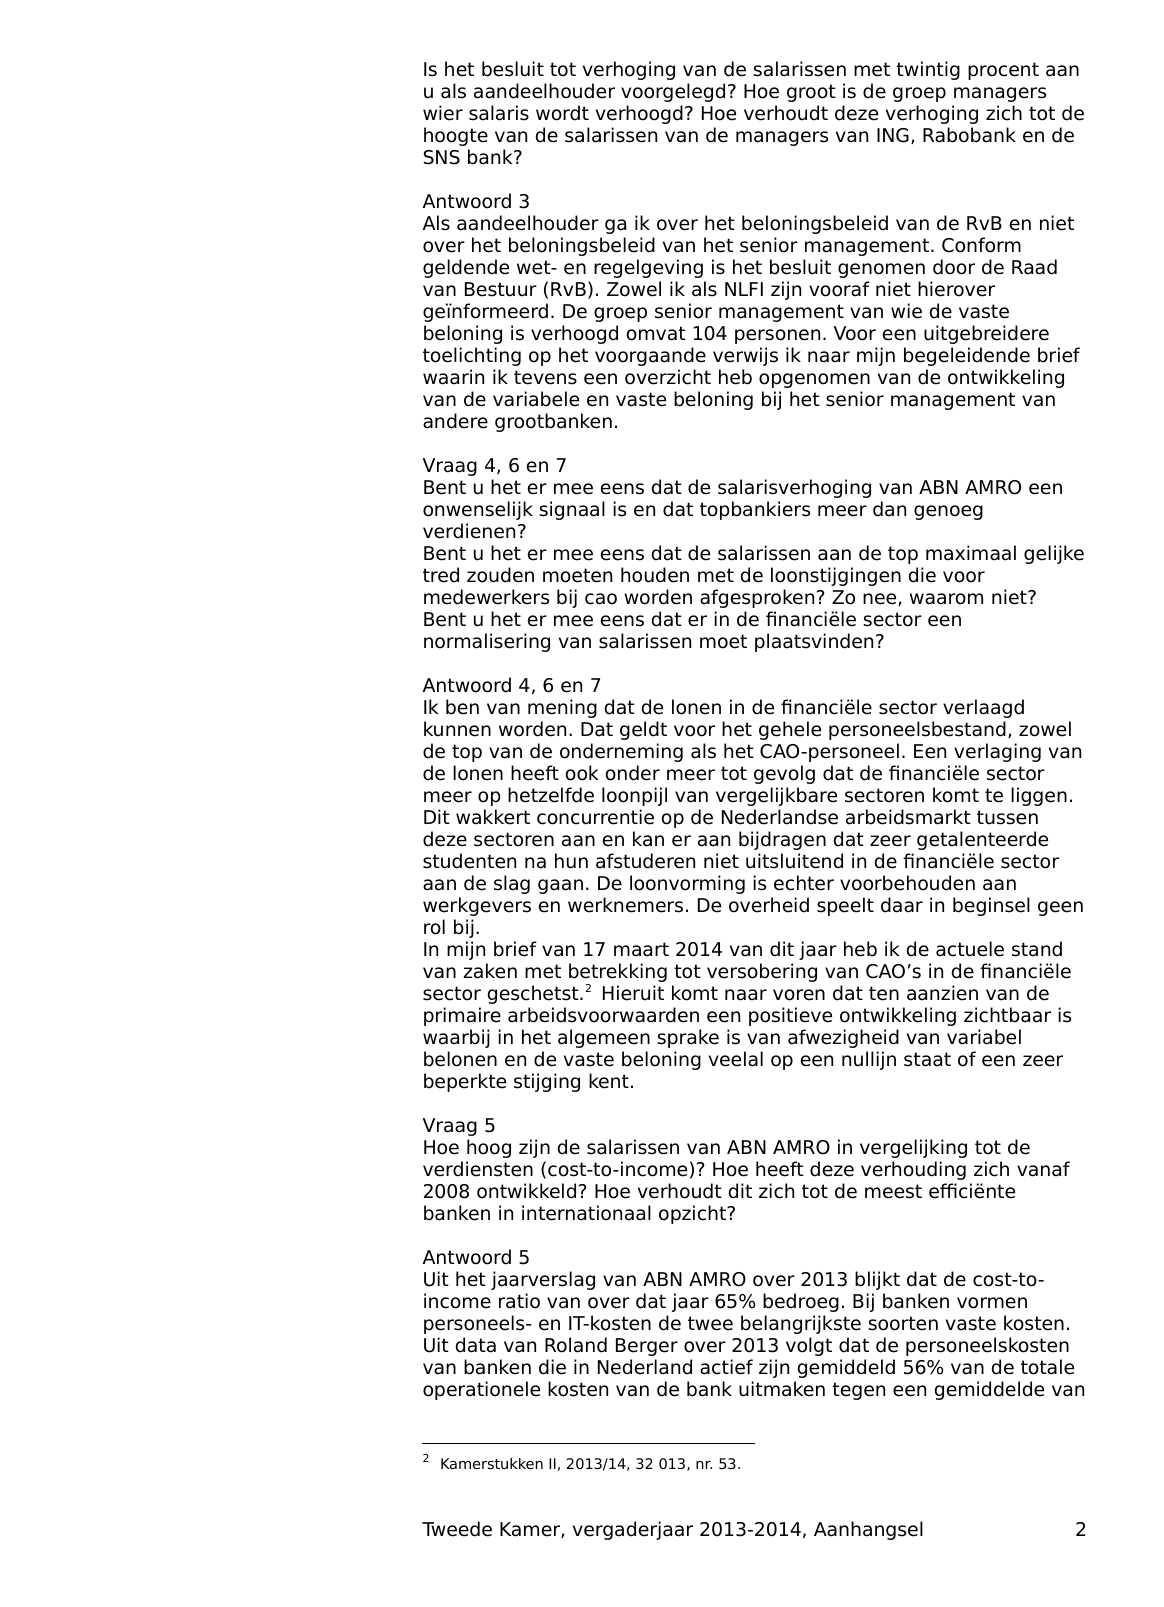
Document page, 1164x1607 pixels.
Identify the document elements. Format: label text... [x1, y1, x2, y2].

text Kamerstukken II, 2013/14, 32 013, nr. 53. [422, 1452, 1087, 1474]
text Antwoord 4, 6 en 7 [422, 675, 1087, 697]
text Uit het jaarverslag van ABN AMRO over 2013 blijkt dat de cost-to-income ratio van over dat jaar 65% bedroeg. Bij banken vormen personeels- en IT-kosten de twee belangrijkste soorten vaste kosten. Uit data van Roland Berger over 2013 volgt dat de personeelskosten van banken die in Nederland actief zijn gemiddeld 56% van de totale operationele kosten van de bank uitmaken tegen een gemiddelde van [422, 1269, 1087, 1401]
text In mijn brief van 17 maart 2014 van dit jaar heb ik de actuele stand van zaken met betrekking tot versobering van CAO’s in de financiële sector geschetst. Hieruit komt naar voren dat ten aanzien van de primaire arbeidsvoorwaarden een positieve ontwikkeling zichtbaar is waarbij in het algemeen sprake is van afwezigheid van variabel belonen en de vaste beloning veelal op een nullijn staat of een zeer beperkte stijging kent. [422, 939, 1087, 1093]
text Vraag 4, 6 en 7 [422, 455, 1087, 477]
text Bent u het er mee eens dat er in de financiële sector een normalisering van salarissen moet plaatsvinden? [422, 609, 1087, 653]
text Bent u het er mee eens dat de salarisverhoging van ABN AMRO een onwenselijk signaal is en dat topbankiers meer dan genoeg verdienen? [422, 477, 1087, 543]
text Ik ben van mening dat de lonen in de financiële sector verlaagd kunnen worden. Dat geldt voor het gehele personeelsbestand, zowel de top van de onderneming als het CAO-personeel. Een verlaging van de lonen heeft ook onder meer tot gevolg dat de financiële sector meer op hetzelfde loonpijl van vergelijkbare sectoren komt te liggen. Dit wakkert concurrentie op de Nederlandse arbeidsmarkt tussen deze sectoren aan en kan er aan bijdragen dat zeer getalenteerde studenten na hun afstuderen niet uitsluitend in de financiële sector aan de slag gaan. De loonvorming is echter voorbehouden aan werkgevers en werknemers. De overheid speelt daar in beginsel geen rol bij. [422, 697, 1087, 939]
text Hoe hoog zijn de salarissen van ABN AMRO in vergelijking tot de verdiensten (cost-to-income)? Hoe heeft deze verhouding zich vanaf 2008 ontwikkeld? Hoe verhoudt dit zich tot de meest efficiënte banken in internationaal opzicht? [422, 1137, 1087, 1225]
text Antwoord 3 [422, 191, 1087, 213]
text Als aandeelhouder ga ik over het beloningsbeleid van de RvB en niet over het beloningsbeleid van het senior management. Conform geldende wet- en regelgeving is het besluit genomen door de Raad van Bestuur (RvB). Zowel ik als NLFI zijn vooraf niet hierover geïnformeerd. De groep senior management van wie de vaste beloning is verhoogd omvat 104 personen. Voor een uitgebreidere toelichting op het voorgaande verwijs ik naar mijn begeleidende brief waarin ik tevens een overzicht heb opgenomen van de ontwikkeling van de variabele en vaste beloning bij het senior management van andere grootbanken. [422, 213, 1087, 433]
text Antwoord 5 [422, 1247, 1087, 1269]
text Vraag 5 [422, 1115, 1087, 1137]
text Bent u het er mee eens dat de salarissen aan de top maximaal gelijke tred zouden moeten houden met de loonstijgingen die voor medewerkers bij cao worden afgesproken? Zo nee, waarom niet? [422, 543, 1087, 609]
text Is het besluit tot verhoging van de salarissen met twintig procent aan u als aandeelhouder voorgelegd? Hoe groot is de groep managers wier salaris wordt verhoogd? Hoe verhoudt deze verhoging zich tot de hoogte van de salarissen van de managers van ING, Rabobank en de SNS bank? [422, 59, 1087, 169]
